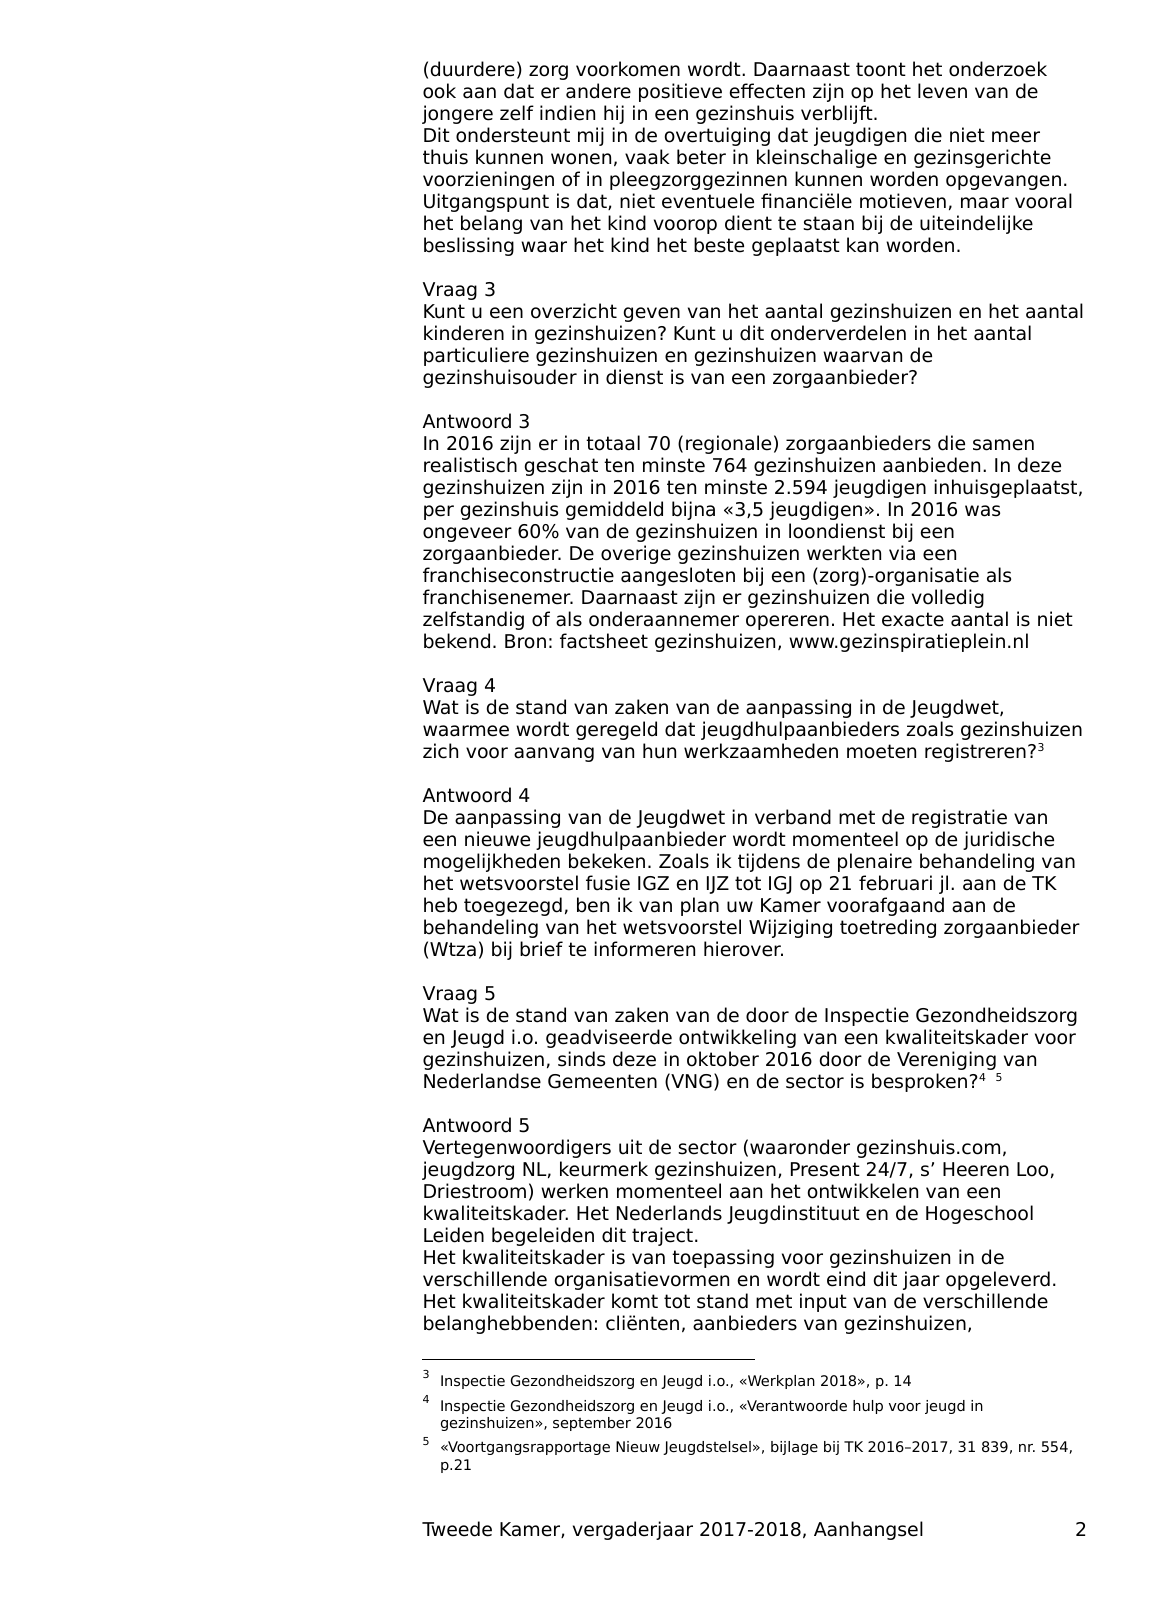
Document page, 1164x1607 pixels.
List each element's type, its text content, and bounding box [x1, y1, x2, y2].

text Antwoord 4 [422, 785, 1087, 807]
text Het kwaliteitskader is van toepassing voor gezinshuizen in de verschillende organisatievormen en wordt eind dit jaar opgeleverd. Het kwaliteitskader komt tot stand met input van de verschillende belanghebbenden: cliënten, aanbieders van gezinshuizen, [422, 1247, 1087, 1335]
text Wat is de stand van zaken van de aanpassing in de Jeugdwet, waarmee wordt geregeld dat jeugdhulpaanbieders zoals gezinshuizen zich voor aanvang van hun werkzaamheden moeten registreren? [422, 697, 1087, 763]
text Vertegenwoordigers uit de sector (waaronder gezinshuis.com, jeugdzorg NL, keurmerk gezinshuizen, Present 24/7, s’ Heeren Loo, Driestroom) werken momenteel aan het ontwikkelen van een kwaliteitskader. Het Nederlands Jeugdinstituut en de Hogeschool Leiden begeleiden dit traject. [422, 1137, 1087, 1247]
text Inspectie Gezondheidszorg en Jeugd i.o., «Werkplan 2018», p. 14 [422, 1368, 1087, 1391]
text (duurdere) zorg voorkomen wordt. Daarnaast toont het onderzoek ook aan dat er andere positieve effecten zijn op het leven van de jongere zelf indien hij in een gezinshuis verblijft. [422, 59, 1087, 125]
text Antwoord 5 [422, 1115, 1087, 1137]
text «Voortgangsrapportage Nieuw Jeugdstelsel», bijlage bij TK 2016–2017, 31 839, nr. 554, p.21 [422, 1435, 1087, 1474]
text In 2016 zijn er in totaal 70 (regionale) zorgaanbieders die samen realistisch geschat ten minste 764 gezinshuizen aanbieden. In deze gezinshuizen zijn in 2016 ten minste 2.594 jeugdigen inhuisgeplaatst, per gezinshuis gemiddeld bijna «3,5 jeugdigen». In 2016 was ongeveer 60% van de gezinshuizen in loondienst bij een zorgaanbieder. De overige gezinshuizen werkten via een franchiseconstructie aangesloten bij een (zorg)-organisatie als franchisenemer. Daarnaast zijn er gezinshuizen die volledig zelfstandig of als onderaannemer opereren. Het exacte aantal is niet bekend. Bron: factsheet gezinshuizen, www.gezinspiratieplein.nl [422, 433, 1087, 653]
text Vraag 4 [422, 675, 1087, 697]
text De aanpassing van de Jeugdwet in verband met de registratie van een nieuwe jeugdhulpaanbieder wordt momenteel op de juridische mogelijkheden bekeken. Zoals ik tijdens de plenaire behandeling van het wetsvoorstel fusie IGZ en IJZ tot IGJ op 21 februari jl. aan de TK heb toegezegd, ben ik van plan uw Kamer voorafgaand aan de behandeling van het wetsvoorstel Wijziging toetreding zorgaanbieder (Wtza) bij brief te informeren hierover. [422, 807, 1087, 961]
text Wat is de stand van zaken van de door de Inspectie Gezondheidszorg en Jeugd i.o. geadviseerde ontwikkeling van een kwaliteitskader voor gezinshuizen, sinds deze in oktober 2016 door de Vereniging van Nederlandse Gemeenten (VNG) en de sector is besproken? [422, 1005, 1087, 1093]
text Dit ondersteunt mij in de overtuiging dat jeugdigen die niet meer thuis kunnen wonen, vaak beter in kleinschalige en gezinsgerichte voorzieningen of in pleegzorggezinnen kunnen worden opgevangen. Uitgangspunt is dat, niet eventuele financiële motieven, maar vooral het belang van het kind voorop dient te staan bij de uiteindelijke beslissing waar het kind het beste geplaatst kan worden. [422, 125, 1087, 257]
text Vraag 5 [422, 983, 1087, 1005]
text Kunt u een overzicht geven van het aantal gezinshuizen en het aantal kinderen in gezinshuizen? Kunt u dit onderverdelen in het aantal particuliere gezinshuizen en gezinshuizen waarvan de gezinshuisouder in dienst is van een zorgaanbieder? [422, 301, 1087, 389]
text Vraag 3 [422, 279, 1087, 301]
text Antwoord 3 [422, 411, 1087, 433]
text Inspectie Gezondheidszorg en Jeugd i.o., «Verantwoorde hulp voor jeugd in gezinshuizen», september 2016 [422, 1393, 1087, 1432]
